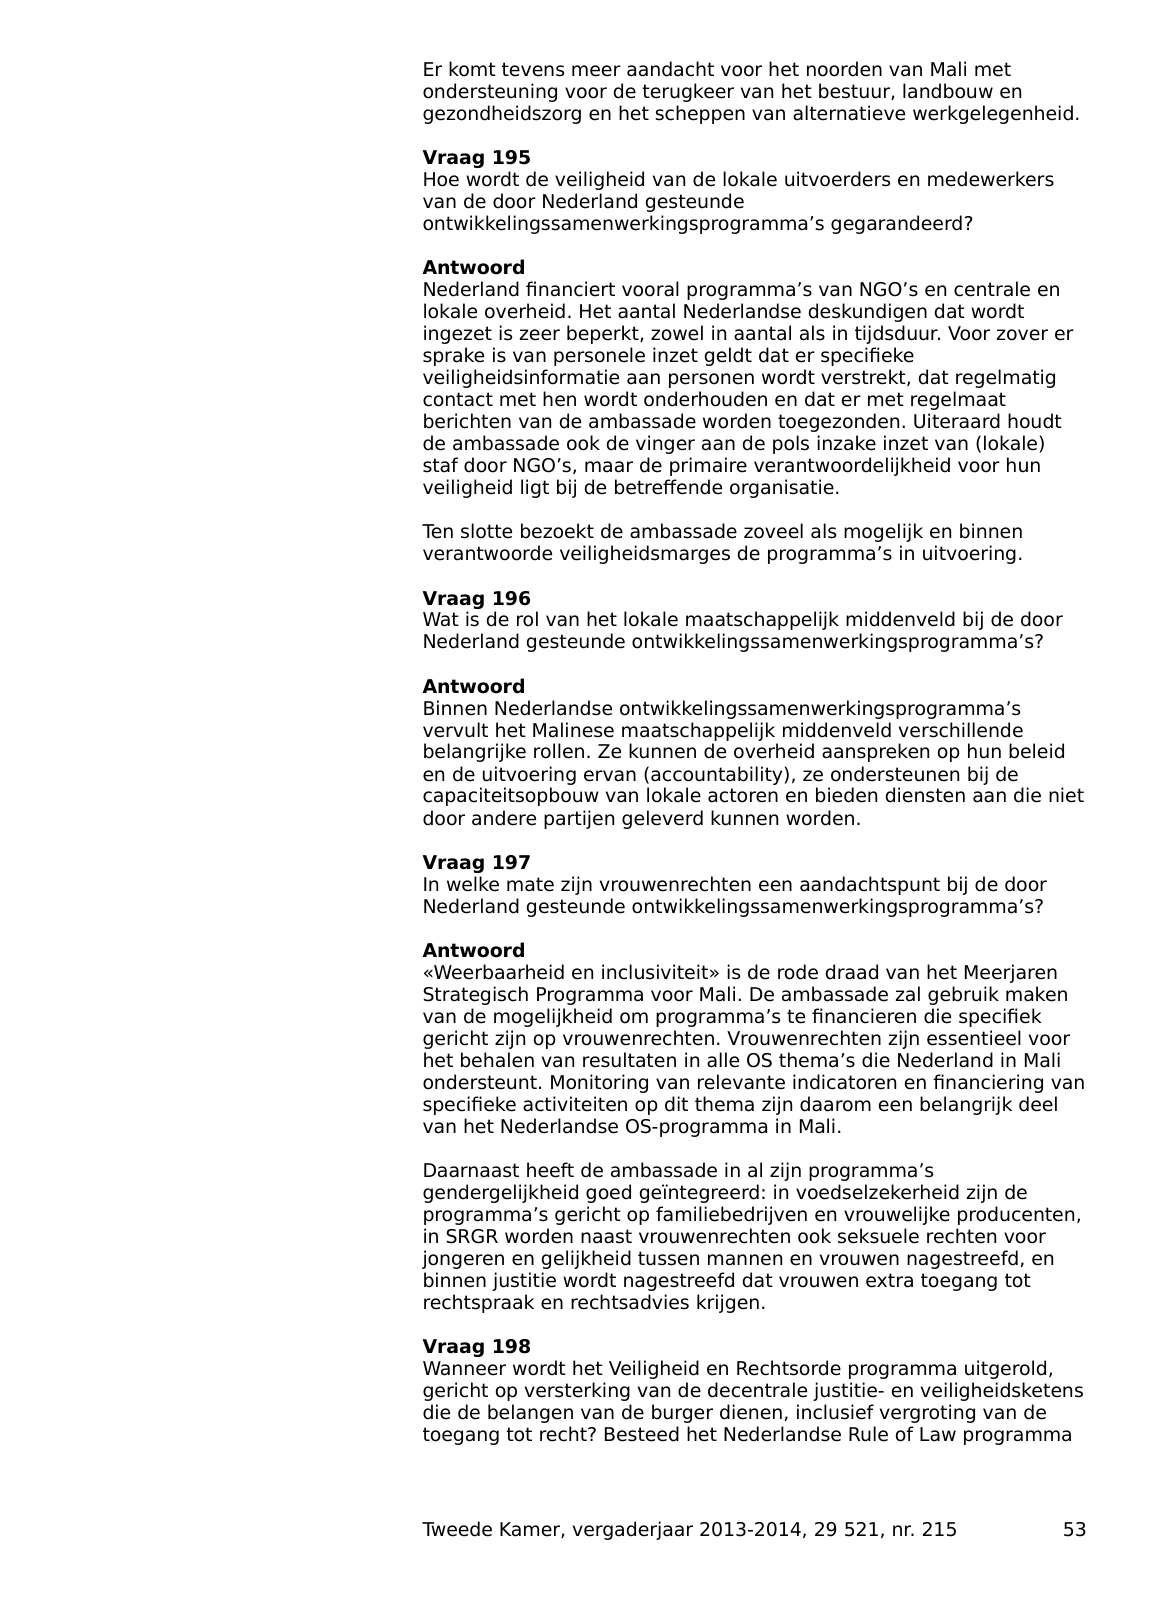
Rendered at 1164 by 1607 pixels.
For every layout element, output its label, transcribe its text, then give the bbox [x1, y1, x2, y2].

text Wanneer wordt het Veiligheid en Rechtsorde programma uitgerold, gericht op versterking van de decentrale justitie- en veiligheidsketens die de belangen van de burger dienen, inclusief vergroting van de toegang tot recht? Besteed het Nederlandse Rule of Law programma [422, 1358, 1087, 1446]
text Antwoord [422, 676, 1087, 697]
text Er komt tevens meer aandacht voor het noorden van Mali met ondersteuning voor de terugkeer van het bestuur, landbouw en gezondheidszorg en het scheppen van alternatieve werkgelegenheid. [422, 59, 1087, 125]
text Daarnaast heeft de ambassade in al zijn programma’s gendergelijkheid goed geïntegreerd: in voedselzekerheid zijn de programma’s gericht op familiebedrijven en vrouwelijke producenten, in SRGR worden naast vrouwenrechten ook seksuele rechten voor jongeren en gelijkheid tussen mannen en vrouwen nagestreefd, en binnen justitie wordt nagestreefd dat vrouwen extra toegang tot rechtspraak en rechtsadvies krijgen. [422, 1160, 1087, 1313]
text Antwoord [422, 940, 1087, 962]
text In welke mate zijn vrouwenrechten een aandachtspunt bij de door Nederland gesteunde ontwikkelingssamenwerkingsprogramma’s? [422, 873, 1087, 917]
text «Weerbaarheid en inclusiviteit» is de rode draad van het Meerjaren Strategisch Programma voor Mali. De ambassade zal gebruik maken van de mogelijkheid om programma’s te financieren die specifiek gericht zijn op vrouwenrechten. Vrouwenrechten zijn essentieel voor het behalen van resultaten in alle OS thema’s die Nederland in Mali ondersteunt. Monitoring van relevante indicatoren en financiering van specifieke activiteiten op dit thema zijn daarom een belangrijk deel van het Nederlandse OS-programma in Mali. [422, 962, 1087, 1137]
text Vraag 198 [422, 1336, 1087, 1358]
text Binnen Nederlandse ontwikkelingssamenwerkingsprogramma’s vervult het Malinese maatschappelijk middenveld verschillende belangrijke rollen. Ze kunnen de overheid aanspreken op hun beleid en de uitvoering ervan (accountability), ze ondersteunen bij de capaciteitsopbouw van lokale actoren en bieden diensten aan die niet door andere partijen geleverd kunnen worden. [422, 697, 1087, 829]
text Nederland financiert vooral programma’s van NGO’s en centrale en lokale overheid. Het aantal Nederlandse deskundigen dat wordt ingezet is zeer beperkt, zowel in aantal als in tijdsduur. Voor zover er sprake is van personele inzet geldt dat er specifieke veiligheidsinformatie aan personen wordt verstrekt, dat regelmatig contact met hen wordt onderhouden en dat er met regelmaat berichten van de ambassade worden toegezonden. Uiteraard houdt de ambassade ook de vinger aan de pols inzake inzet van (lokale) staf door NGO’s, maar de primaire verantwoordelijkheid voor hun veiligheid ligt bij de betreffende organisatie. [422, 279, 1087, 499]
text Antwoord [422, 257, 1087, 279]
text Vraag 197 [422, 852, 1087, 873]
text Vraag 196 [422, 587, 1087, 609]
text Ten slotte bezoekt de ambassade zoveel als mogelijk en binnen verantwoorde veiligheidsmarges de programma’s in uitvoering. [422, 521, 1087, 565]
text Wat is de rol van het lokale maatschappelijk middenveld bij de door Nederland gesteunde ontwikkelingssamenwerkingsprogramma’s? [422, 609, 1087, 653]
text Vraag 195 [422, 147, 1087, 169]
text Hoe wordt de veiligheid van de lokale uitvoerders en medewerkers van de door Nederland gesteunde ontwikkelingssamenwerkingsprogramma’s gegarandeerd? [422, 169, 1087, 235]
